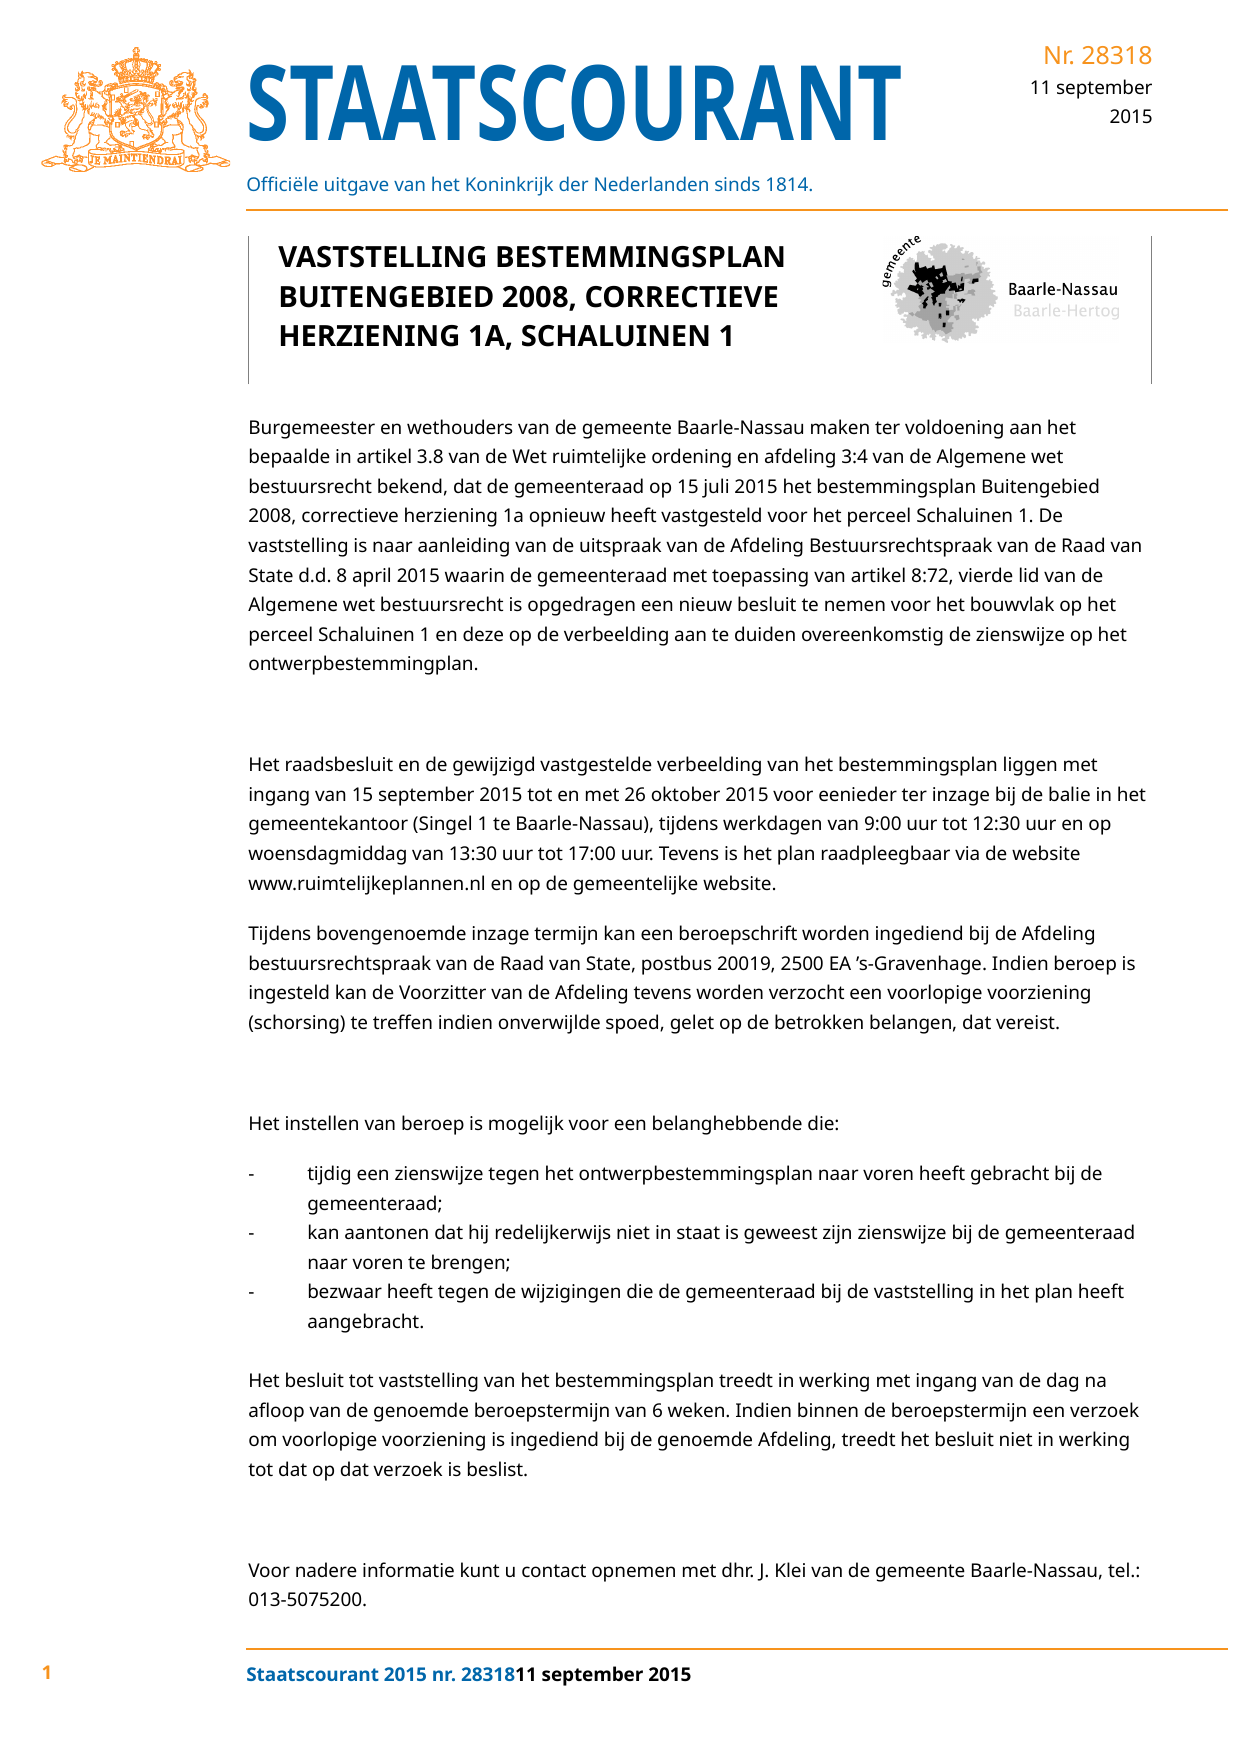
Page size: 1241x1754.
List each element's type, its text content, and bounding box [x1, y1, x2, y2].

table_header [850, 236, 882, 342]
table_header [850, 343, 1151, 384]
text Het besluit tot vaststelling van het bestemmingsplan treedt in werking met ingang van de dag na afloop van de genoemde beroepstermijn van 6 weken. Indien binnen de beroepstermijn een verzoek om voorlopige voorziening is ingediend bij de genoemde Afdeling, treedt het besluit niet in werking tot dat op dat verzoek is beslist. [248, 1367, 1152, 1482]
table_header [1119, 236, 1151, 342]
list bezwaar heeft tegen de wijzigingen die de gemeenteraad bij de vaststelling in het plan heeft aangebracht. [248, 1278, 1152, 1334]
table_header VASTSTELLING BESTEMMINGSPLAN BUITENGEBIED 2008, CORRECTIEVE HERZIENING 1A, SCHALUINEN 1 [249, 236, 850, 384]
text Het raadsbesluit en de gewijzigd vastgestelde verbeelding van het bestemmingsplan liggen met ingang van 15 september 2015 tot en met 26 oktober 2015 voor eenieder ter inzage bij de balie in het gemeentekantoor (Singel 1 te Baarle-Nassau), tijdens werkdagen van 9:00 uur tot 12:30 uur en op woensdagmiddag van 13:30 uur tot 17:00 uur. Tevens is het plan raadpleegbaar via de website www.ruimtelijkeplannen.nl en op de gemeentelijke website. [248, 751, 1152, 896]
text Burgemeester en wethouders van de gemeente Baarle-Nassau maken ter voldoening aan het bepaalde in artikel 3.8 van de Wet ruimtelijke ordening en afdeling 3:4 van de Algemene wet bestuursrecht bekend, dat de gemeenteraad op 15 juli 2015 het bestemmingsplan Buitengebied 2008, correctieve herziening 1a opnieuw heeft vastgesteld voor het perceel Schaluinen 1. De vaststelling is naar aanleiding van de uitspraak van de Afdeling Bestuursrechtspraak van de Raad van State d.d. 8 april 2015 waarin de gemeenteraad met toepassing van artikel 8:72, vierde lid van de Algemene wet bestuursrecht is opgedragen een nieuw besluit te nemen voor het bouwvlak op het perceel Schaluinen 1 en deze op de verbeelding aan te duiden overeenkomstig de zienswijze op het ontwerpbestemmingplan. [248, 414, 1152, 676]
picture [882, 236, 1119, 343]
list kan aantonen dat hij redelijkerwijs niet in staat is geweest zijn zienswijze bij de gemeenteraad naar voren te brengen; [248, 1219, 1152, 1275]
list tijdig een zienswijze tegen het ontwerpbestemmingsplan naar voren heeft gebracht bij de gemeenteraad; [248, 1160, 1152, 1216]
text Voor nadere informatie kunt u contact opnemen met dhr. J. Klei van de gemeente Baarle-Nassau, tel.: 013-5075200. [248, 1557, 1152, 1612]
text Het instellen van beroep is mogelijk voor een belanghebbende die: [248, 1110, 1152, 1136]
text Tijdens bovengenoemde inzage termijn kan een beroepschrift worden ingediend bij de Afdeling bestuursrechtspraak van de Raad van State, postbus 20019, 2500 EA ’s-Gravenhage. Indien beroep is ingesteld kan de Voorzitter van de Afdeling tevens worden verzocht een voorlopige voorziening (schorsing) te treffen indien onverwijlde spoed, gelet op de betrokken belangen, dat vereist. [248, 920, 1152, 1035]
picture [41, 47, 231, 172]
